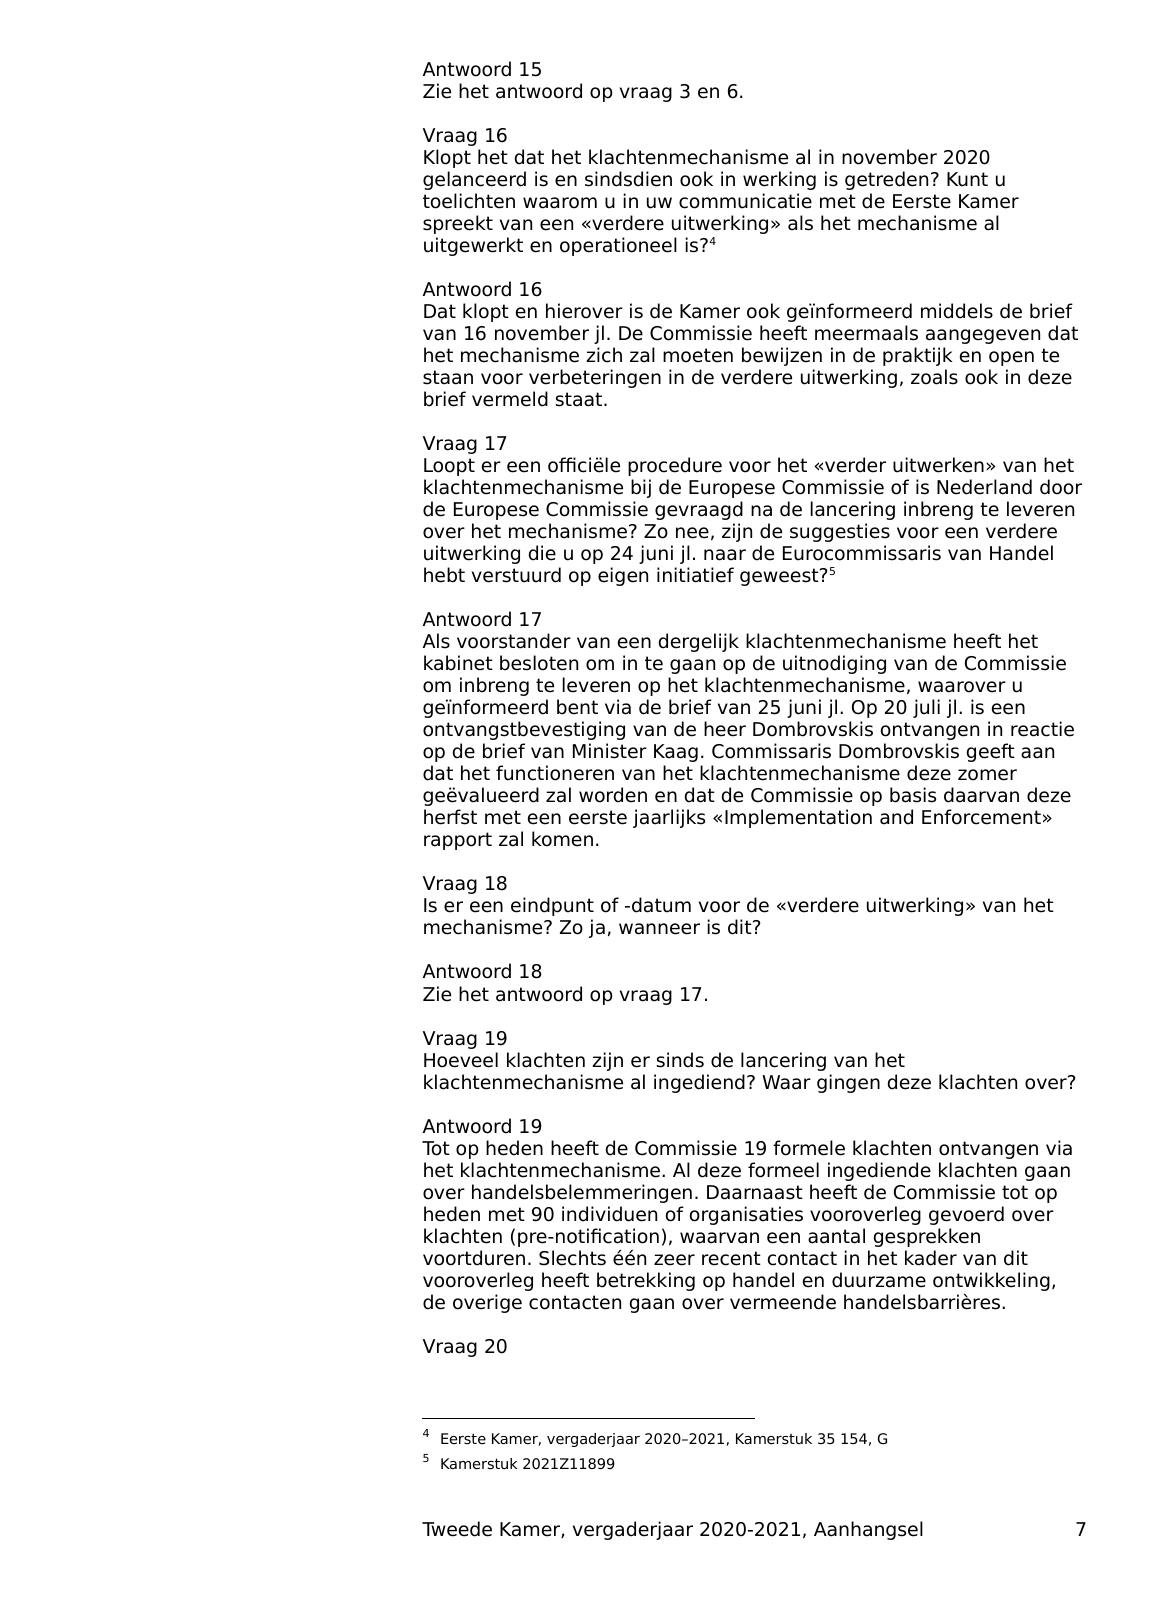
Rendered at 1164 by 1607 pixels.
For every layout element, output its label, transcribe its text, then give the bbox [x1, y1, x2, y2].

text Antwoord 19 [422, 1116, 1087, 1138]
text Hoeveel klachten zijn er sinds de lancering van het klachtenmechanisme al ingediend? Waar gingen deze klachten over? [422, 1049, 1087, 1093]
text Klopt het dat het klachtenmechanisme al in november 2020 gelanceerd is en sindsdien ook in werking is getreden? Kunt u toelichten waarom u in uw communicatie met de Eerste Kamer spreekt van een «verdere uitwerking» als het mechanisme al uitgewerkt en operationeel is? [422, 147, 1087, 257]
text Is er een eindpunt of -datum voor de «verdere uitwerking» van het mechanisme? Zo ja, wanneer is dit? [422, 895, 1087, 939]
text Antwoord 15 [422, 59, 1087, 81]
text Loopt er een officiële procedure voor het «verder uitwerken» van het klachtenmechanisme bij de Europese Commissie of is Nederland door de Europese Commissie gevraagd na de lancering inbreng te leveren over het mechanisme? Zo nee, zijn de suggesties voor een verdere uitwerking die u op 24 juni jl. naar de Eurocommissaris van Handel hebt verstuurd op eigen initiatief geweest? [422, 455, 1087, 587]
text Antwoord 16 [422, 279, 1087, 301]
text Zie het antwoord op vraag 3 en 6. [422, 81, 1087, 103]
text Vraag 18 [422, 873, 1087, 895]
text Vraag 20 [422, 1336, 1087, 1358]
text Tot op heden heeft de Commissie 19 formele klachten ontvangen via het klachtenmechanisme. Al deze formeel ingediende klachten gaan over handelsbelemmeringen. Daarnaast heeft de Commissie tot op heden met 90 individuen of organisaties vooroverleg gevoerd over klachten (pre-notification), waarvan een aantal gesprekken voortduren. Slechts één zeer recent contact in het kader van dit vooroverleg heeft betrekking op handel en duurzame ontwikkeling, de overige contacten gaan over vermeende handelsbarrières. [422, 1138, 1087, 1313]
text Antwoord 18 [422, 961, 1087, 983]
text Zie het antwoord op vraag 17. [422, 983, 1087, 1005]
text Vraag 16 [422, 125, 1087, 147]
text Antwoord 17 [422, 609, 1087, 631]
text Vraag 19 [422, 1028, 1087, 1049]
text Kamerstuk 2021Z11899 [422, 1452, 1087, 1474]
text Als voorstander van een dergelijk klachtenmechanisme heeft het kabinet besloten om in te gaan op de uitnodiging van de Commissie om inbreng te leveren op het klachtenmechanisme, waarover u geïnformeerd bent via de brief van 25 juni jl. Op 20 juli jl. is een ontvangstbevestiging van de heer Dombrovskis ontvangen in reactie op de brief van Minister Kaag. Commissaris Dombrovskis geeft aan dat het functioneren van het klachtenmechanisme deze zomer geëvalueerd zal worden en dat de Commissie op basis daarvan deze herfst met een eerste jaarlijks «Implementation and Enforcement» rapport zal komen. [422, 631, 1087, 851]
text Eerste Kamer, vergaderjaar 2020–2021, Kamerstuk 35 154, G [422, 1427, 1087, 1449]
text Dat klopt en hierover is de Kamer ook geïnformeerd middels de brief van 16 november jl. De Commissie heeft meermaals aangegeven dat het mechanisme zich zal moeten bewijzen in de praktijk en open te staan voor verbeteringen in de verdere uitwerking, zoals ook in deze brief vermeld staat. [422, 301, 1087, 411]
text Vraag 17 [422, 433, 1087, 455]
